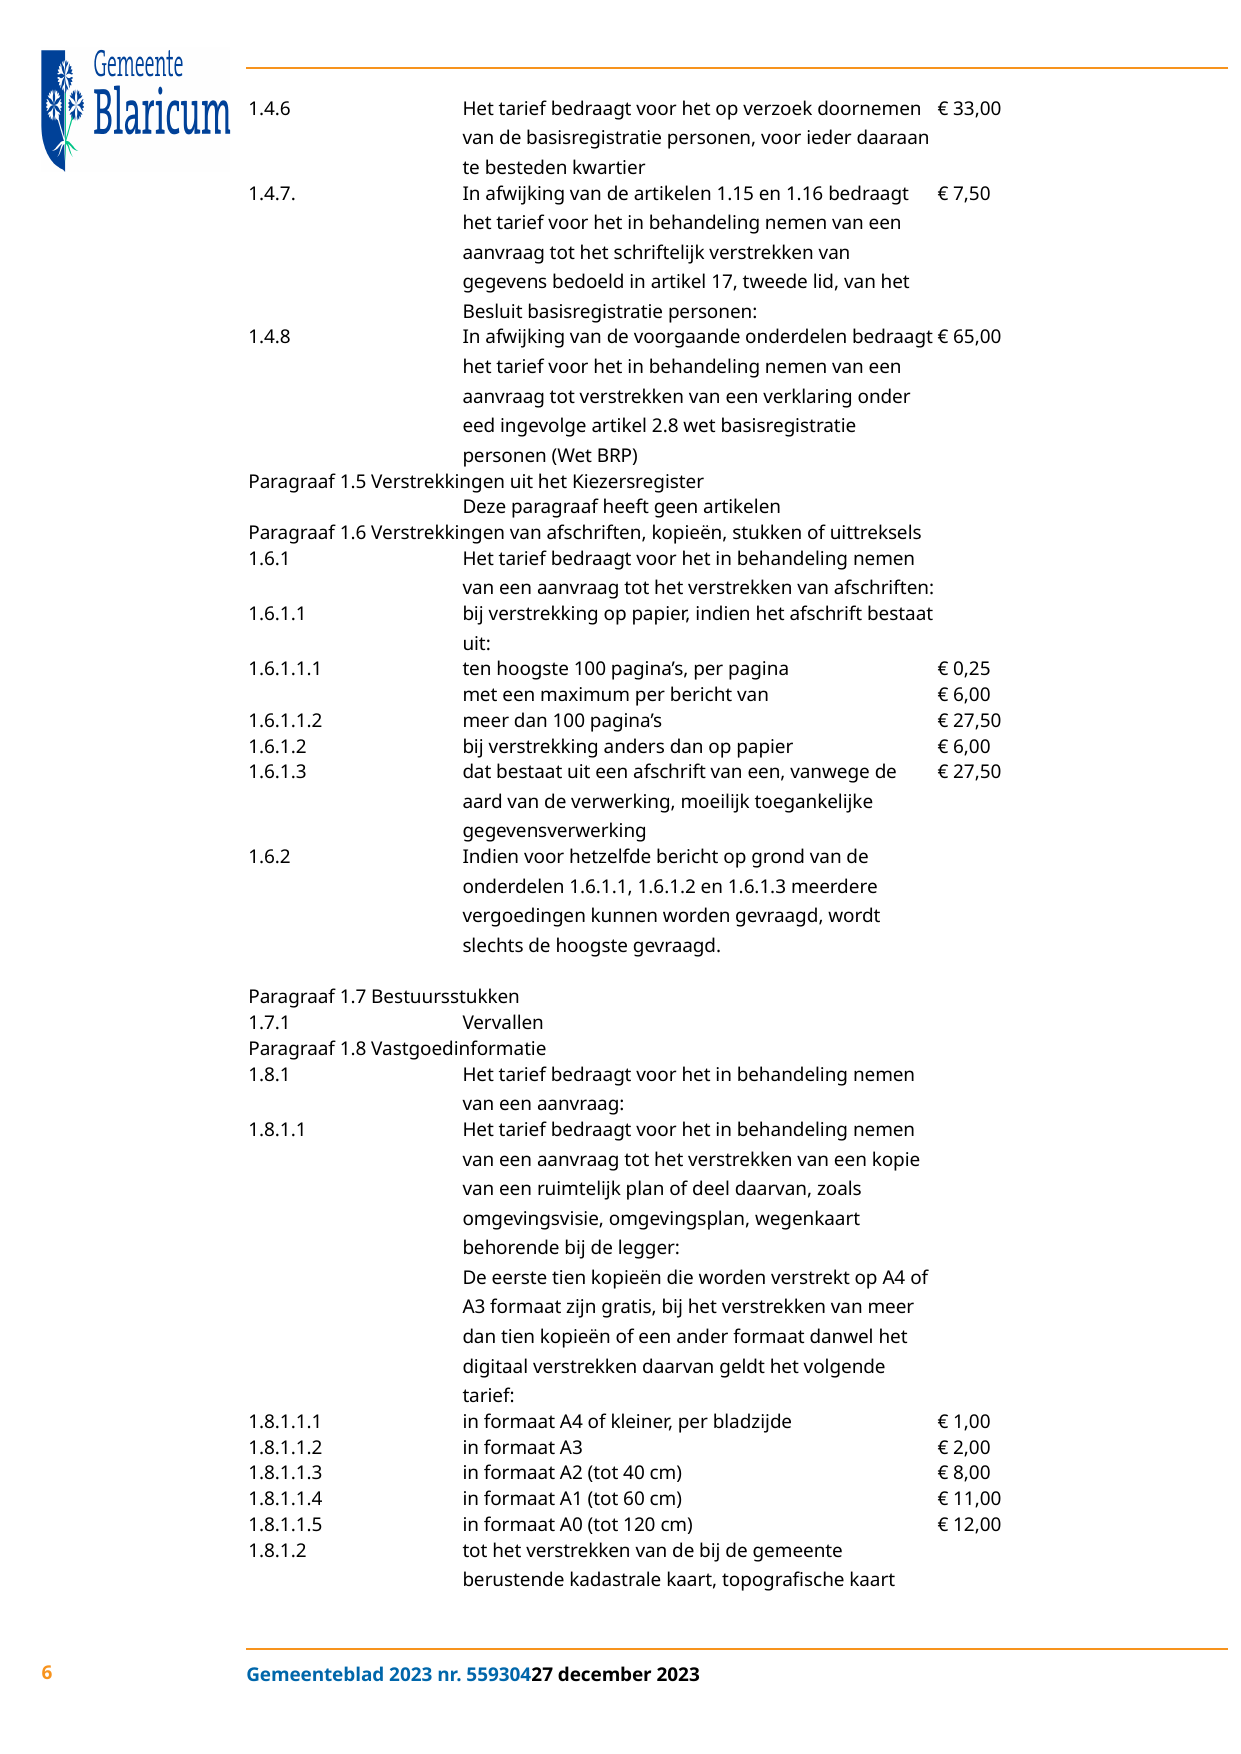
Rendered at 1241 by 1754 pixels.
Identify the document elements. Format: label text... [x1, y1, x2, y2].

table_cell Deze paragraaf heeft geen artikelen [462, 494, 937, 519]
table_cell € 11,00 [937, 1485, 1152, 1511]
table_cell 1.8.1.1.5 [248, 1511, 462, 1537]
table_cell [248, 958, 462, 984]
table_cell ten hoogste 100 pagina’s, per pagina [462, 656, 937, 681]
table_cell in formaat A1 (tot 60 cm) [462, 1485, 937, 1511]
table_cell 1.4.6 [248, 95, 462, 180]
table_cell € 6,00 [937, 733, 1152, 758]
table_cell [937, 1116, 1152, 1408]
table_cell Het tarief bedraagt voor het in behandeling nemen van een aanvraag tot het verstrekken van een kopie van een ruimtelijk plan of deel daarvan, zoals omgevingsvisie, omgevingsplan, wegenkaart behorende bij de legger: De eerste tien kopieën die worden verstrekt op A4 of A3 formaat zijn gratis, bij het verstrekken van meer dan tien kopieën of een ander formaat danwel het digitaal verstrekken daarvan geldt het volgende tarief: [462, 1116, 937, 1408]
table_cell 1.6.2 [248, 844, 462, 958]
table_cell € 0,25 [937, 656, 1152, 681]
table_cell 1.4.8 [248, 324, 462, 468]
table_cell € 6,00 [937, 681, 1152, 707]
picture [41, 47, 231, 172]
table_cell € 27,50 [937, 759, 1152, 843]
table_cell meer dan 100 pagina’s [462, 707, 937, 733]
table_cell € 7,50 [937, 180, 1152, 324]
table_cell € 8,00 [937, 1460, 1152, 1485]
table_cell [937, 600, 1152, 656]
table_cell 1.8.1.1.4 [248, 1485, 462, 1511]
table_cell Vervallen [462, 1009, 937, 1035]
table_cell Paragraaf 1.8 Vastgoedinformatie [248, 1035, 937, 1061]
table_cell 1.8.1.1.3 [248, 1460, 462, 1485]
table_cell Paragraaf 1.6 Verstrekkingen van afschriften, kopieën, stukken of uittreksels [248, 519, 937, 545]
table_cell Paragraaf 1.7 Bestuursstukken [248, 984, 937, 1009]
table_cell 1.6.1.1 [248, 600, 462, 656]
table_cell Indien voor hetzelfde bericht op grond van de onderdelen 1.6.1.1, 1.6.1.2 en 1.6.1.3 meerdere vergoedingen kunnen worden gevraagd, wordt slechts de hoogste gevraagd. [462, 844, 937, 958]
table_cell 1.6.1.1.2 [248, 707, 462, 733]
table_cell [937, 1061, 1152, 1116]
table_cell € 12,00 [937, 1511, 1152, 1537]
table_cell In afwijking van de artikelen 1.15 en 1.16 bedraagt het tarief voor het in behandeling nemen van een aanvraag tot het schriftelijk verstrekken van gegevens bedoeld in artikel 17, tweede lid, van het Besluit basisregistratie personen: [462, 180, 937, 324]
table_cell 1.7.1 [248, 1009, 462, 1035]
table_cell [248, 494, 462, 519]
table_cell 1.4.7. [248, 180, 462, 324]
table_cell [937, 519, 1152, 545]
table_cell tot het verstrekken van de bij de gemeente berustende kadastrale kaart, topografische kaart [462, 1537, 937, 1592]
table_cell met een maximum per bericht van [462, 681, 937, 707]
table_cell € 27,50 [937, 707, 1152, 733]
table_cell Het tarief bedraagt voor het in behandeling nemen van een aanvraag tot het verstrekken van afschriften: [462, 545, 937, 600]
table_cell 1.6.1.2 [248, 733, 462, 758]
table_cell Het tarief bedraagt voor het op verzoek doornemen van de basisregistratie personen, voor ieder daaraan te besteden kwartier [462, 95, 937, 180]
table_cell [937, 984, 1152, 1009]
table_cell [937, 494, 1152, 519]
table_cell in formaat A4 of kleiner, per bladzijde [462, 1408, 937, 1434]
table_cell 1.6.1 [248, 545, 462, 600]
table_cell [937, 1035, 1152, 1061]
table_cell 1.8.1.1.2 [248, 1434, 462, 1459]
table_cell [937, 545, 1152, 600]
table_cell 1.6.1.3 [248, 759, 462, 843]
table_cell Het tarief bedraagt voor het in behandeling nemen van een aanvraag: [462, 1061, 937, 1116]
table_cell € 2,00 [937, 1434, 1152, 1459]
table_cell bij verstrekking anders dan op papier [462, 733, 937, 758]
table_cell [462, 958, 937, 984]
table_cell 1.6.1.1.1 [248, 656, 462, 681]
table_cell € 33,00 [937, 95, 1152, 180]
table_cell € 65,00 [937, 324, 1152, 468]
table_cell 1.8.1.2 [248, 1537, 462, 1592]
table_cell [248, 681, 462, 707]
table_cell in formaat A2 (tot 40 cm) [462, 1460, 937, 1485]
table_cell in formaat A3 [462, 1434, 937, 1459]
table_cell [937, 1537, 1152, 1592]
table_cell [937, 468, 1152, 493]
table_cell 1.8.1.1 [248, 1116, 462, 1408]
table_cell dat bestaat uit een afschrift van een, vanwege de aard van de verwerking, moeilijk toegankelijke gegevensverwerking [462, 759, 937, 843]
table_cell 1.8.1 [248, 1061, 462, 1116]
table_cell 1.8.1.1.1 [248, 1408, 462, 1434]
table_cell bij verstrekking op papier, indien het afschrift bestaat uit: [462, 600, 937, 656]
table_cell in formaat A0 (tot 120 cm) [462, 1511, 937, 1537]
table_cell [937, 1009, 1152, 1035]
table_cell Paragraaf 1.5 Verstrekkingen uit het Kiezersregister [248, 468, 937, 493]
table_cell € 1,00 [937, 1408, 1152, 1434]
table_cell In afwijking van de voorgaande onderdelen bedraagt het tarief voor het in behandeling nemen van een aanvraag tot verstrekken van een verklaring onder eed ingevolge artikel 2.8 wet basisregistratie personen (Wet BRP) [462, 324, 937, 468]
table_cell [937, 844, 1152, 958]
table_cell [937, 958, 1152, 984]
